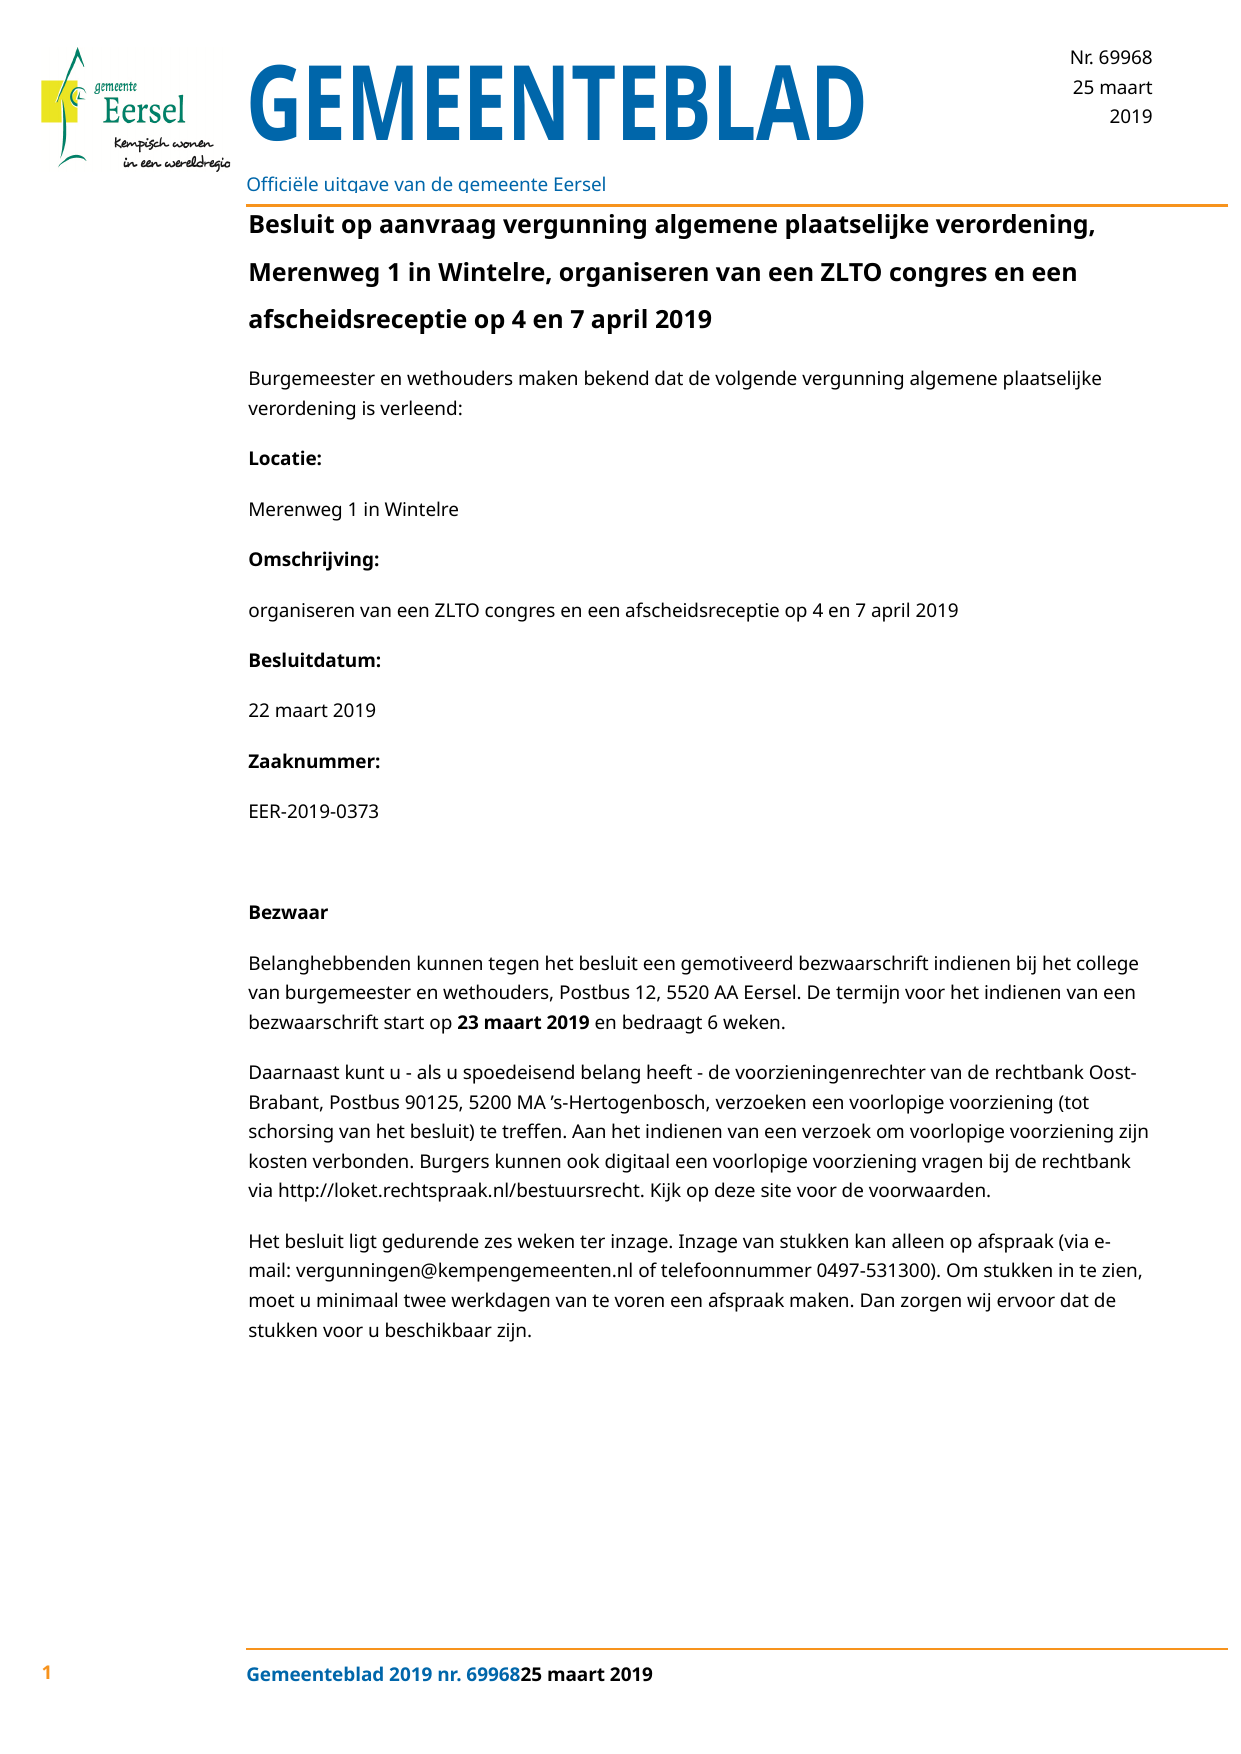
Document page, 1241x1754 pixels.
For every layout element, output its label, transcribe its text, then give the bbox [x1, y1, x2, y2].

text Het besluit ligt gedurende zes weken ter inzage. Inzage van stukken kan alleen op afspraak (via e-mail: vergunningen@kempengemeenten.nl of telefoonnummer 0497-531300). Om stukken in te zien, moet u minimaal twee werkdagen van te voren een afspraak maken. Dan zorgen wij ervoor dat de stukken voor u beschikbaar zijn. [248, 1228, 1152, 1342]
text organiseren van een ZLTO congres en een afscheidsreceptie op 4 en 7 april 2019 [248, 597, 1152, 622]
text Locatie: [248, 446, 1152, 471]
text EER-2019-0373 [248, 798, 1152, 824]
text Daarnaast kunt u - als u spoedeisend belang heeft - de voorzieningenrechter van de rechtbank Oost-Brabant, Postbus 90125, 5200 MA ’s-Hertogenbosch, verzoeken een voorlopige voorziening (tot schorsing van het besluit) te treffen. Aan het indienen van een verzoek om voorlopige voorziening zijn kosten verbonden. Burgers kunnen ook digitaal een voorlopige voorziening vragen bij de rechtbank via http://loket.rechtspraak.nl/bestuursrecht. Kijk op deze site voor de voorwaarden. [248, 1059, 1152, 1203]
text Zaaknummer: [248, 748, 1152, 774]
text Burgemeester en wethouders maken bekend dat de volgende vergunning algemene plaatselijke verordening is verleend: [248, 366, 1152, 421]
text Besluitdatum: [248, 647, 1152, 673]
text Omschrijving: [248, 546, 1152, 572]
text Belanghebbenden kunnen tegen het besluit een gemotiveerd bezwaarschrift indienen bij het college van burgemeester en wethouders, Postbus 12, 5520 AA Eersel. De termijn voor het indienen van een bezwaarschrift start op 23 maart 2019 en bedraagt 6 weken. [248, 950, 1152, 1034]
text 22 maart 2019 [248, 698, 1152, 723]
text Bezwaar [248, 899, 1152, 925]
text Merenweg 1 in Wintelre [248, 496, 1152, 522]
text Besluit op aanvraag vergunning algemene plaatselijke verordening, Merenweg 1 in Wintelre, organiseren van een ZLTO congres en een afscheidsreceptie op 4 en 7 april 2019 [248, 207, 1152, 336]
picture [41, 47, 231, 172]
